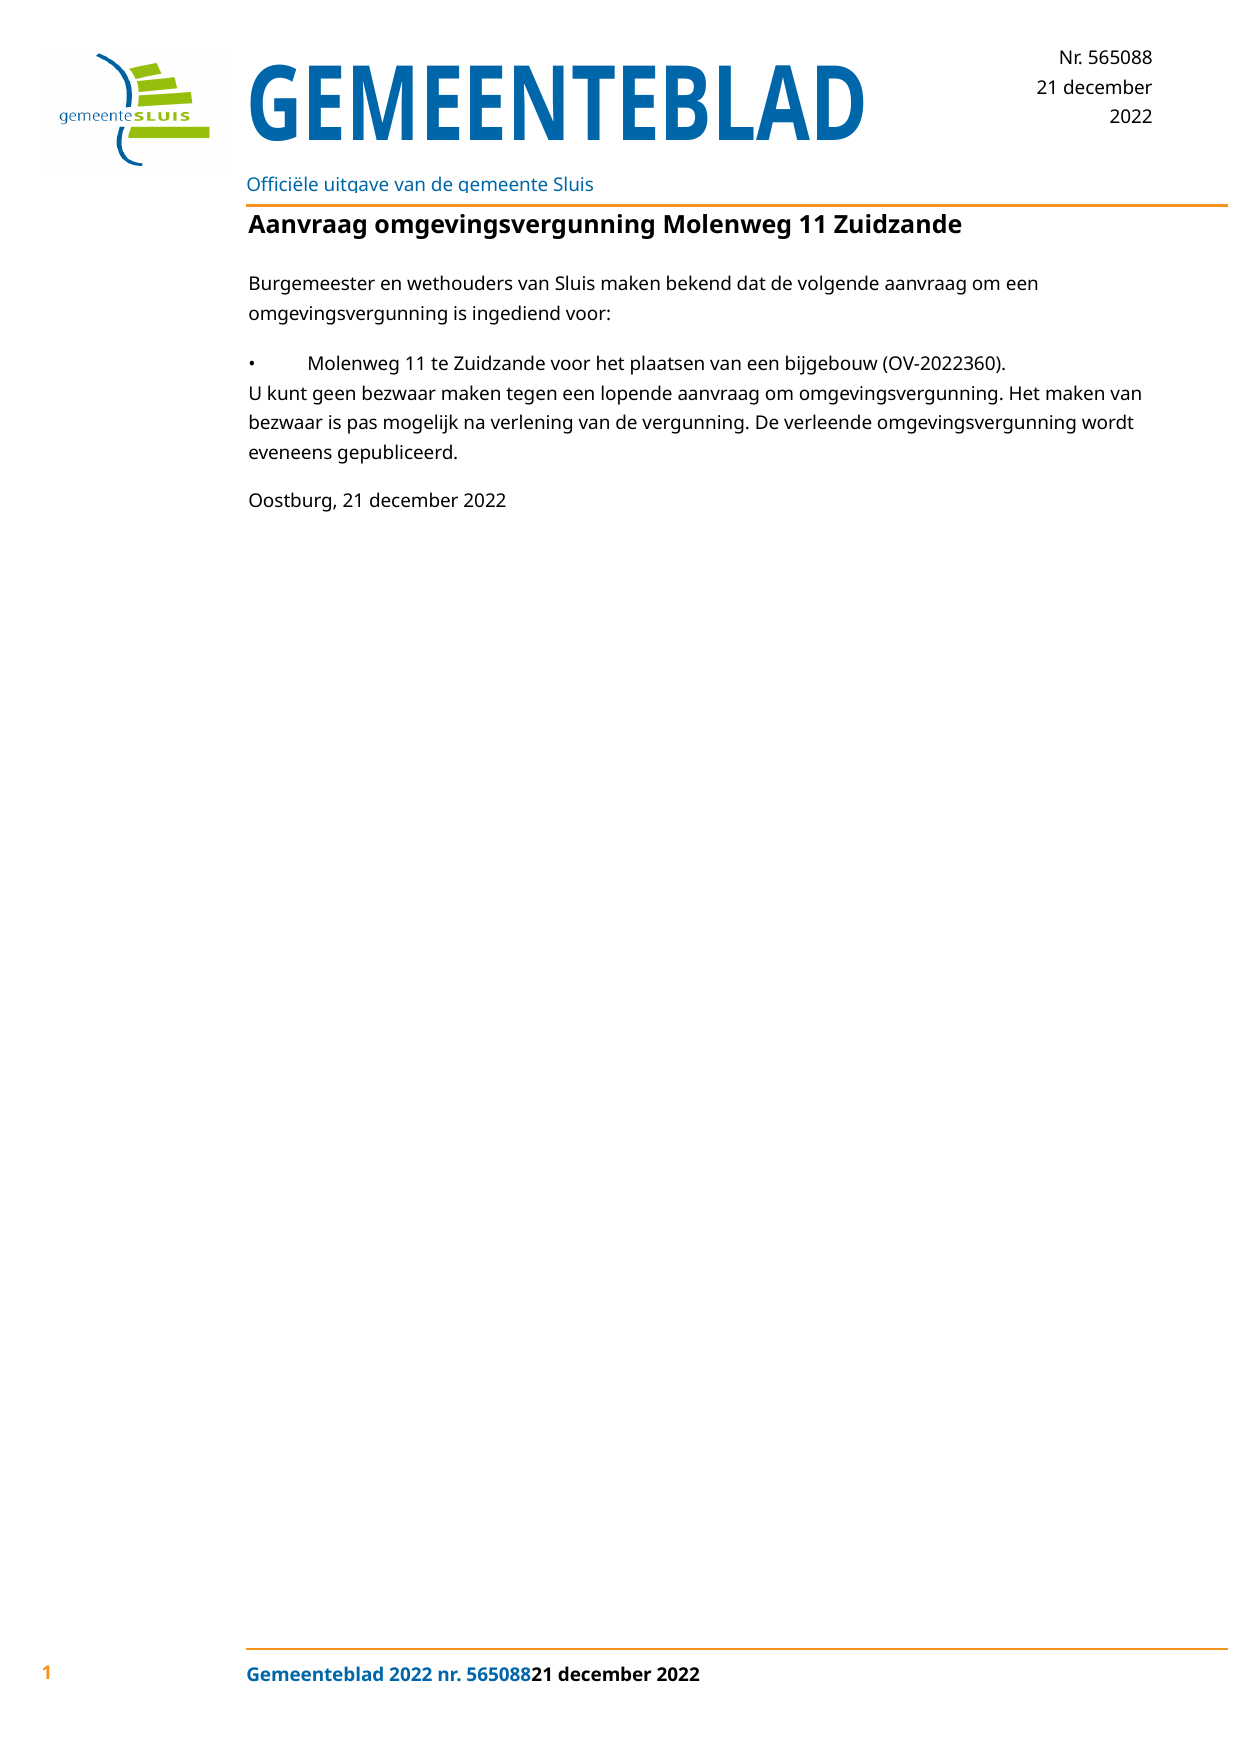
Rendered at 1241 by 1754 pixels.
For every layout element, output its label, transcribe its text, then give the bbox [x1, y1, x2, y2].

picture [41, 47, 231, 172]
text Oostburg, 21 december 2022 [248, 487, 1152, 513]
text Burgemeester en wethouders van Sluis maken bekend dat de volgende aanvraag om een omgevingsvergunning is ingediend voor: [248, 270, 1152, 326]
list Molenweg 11 te Zuidzande voor het plaatsen van een bijgebouw (OV-2022360). [248, 350, 1152, 376]
text Aanvraag omgevingsvergunning Molenweg 11 Zuidzande [248, 207, 1152, 241]
text U kunt geen bezwaar maken tegen een lopende aanvraag om omgevingsvergunning. Het maken van bezwaar is pas mogelijk na verlening van de vergunning. De verleende omgevingsvergunning wordt eveneens gepubliceerd. [248, 380, 1152, 465]
